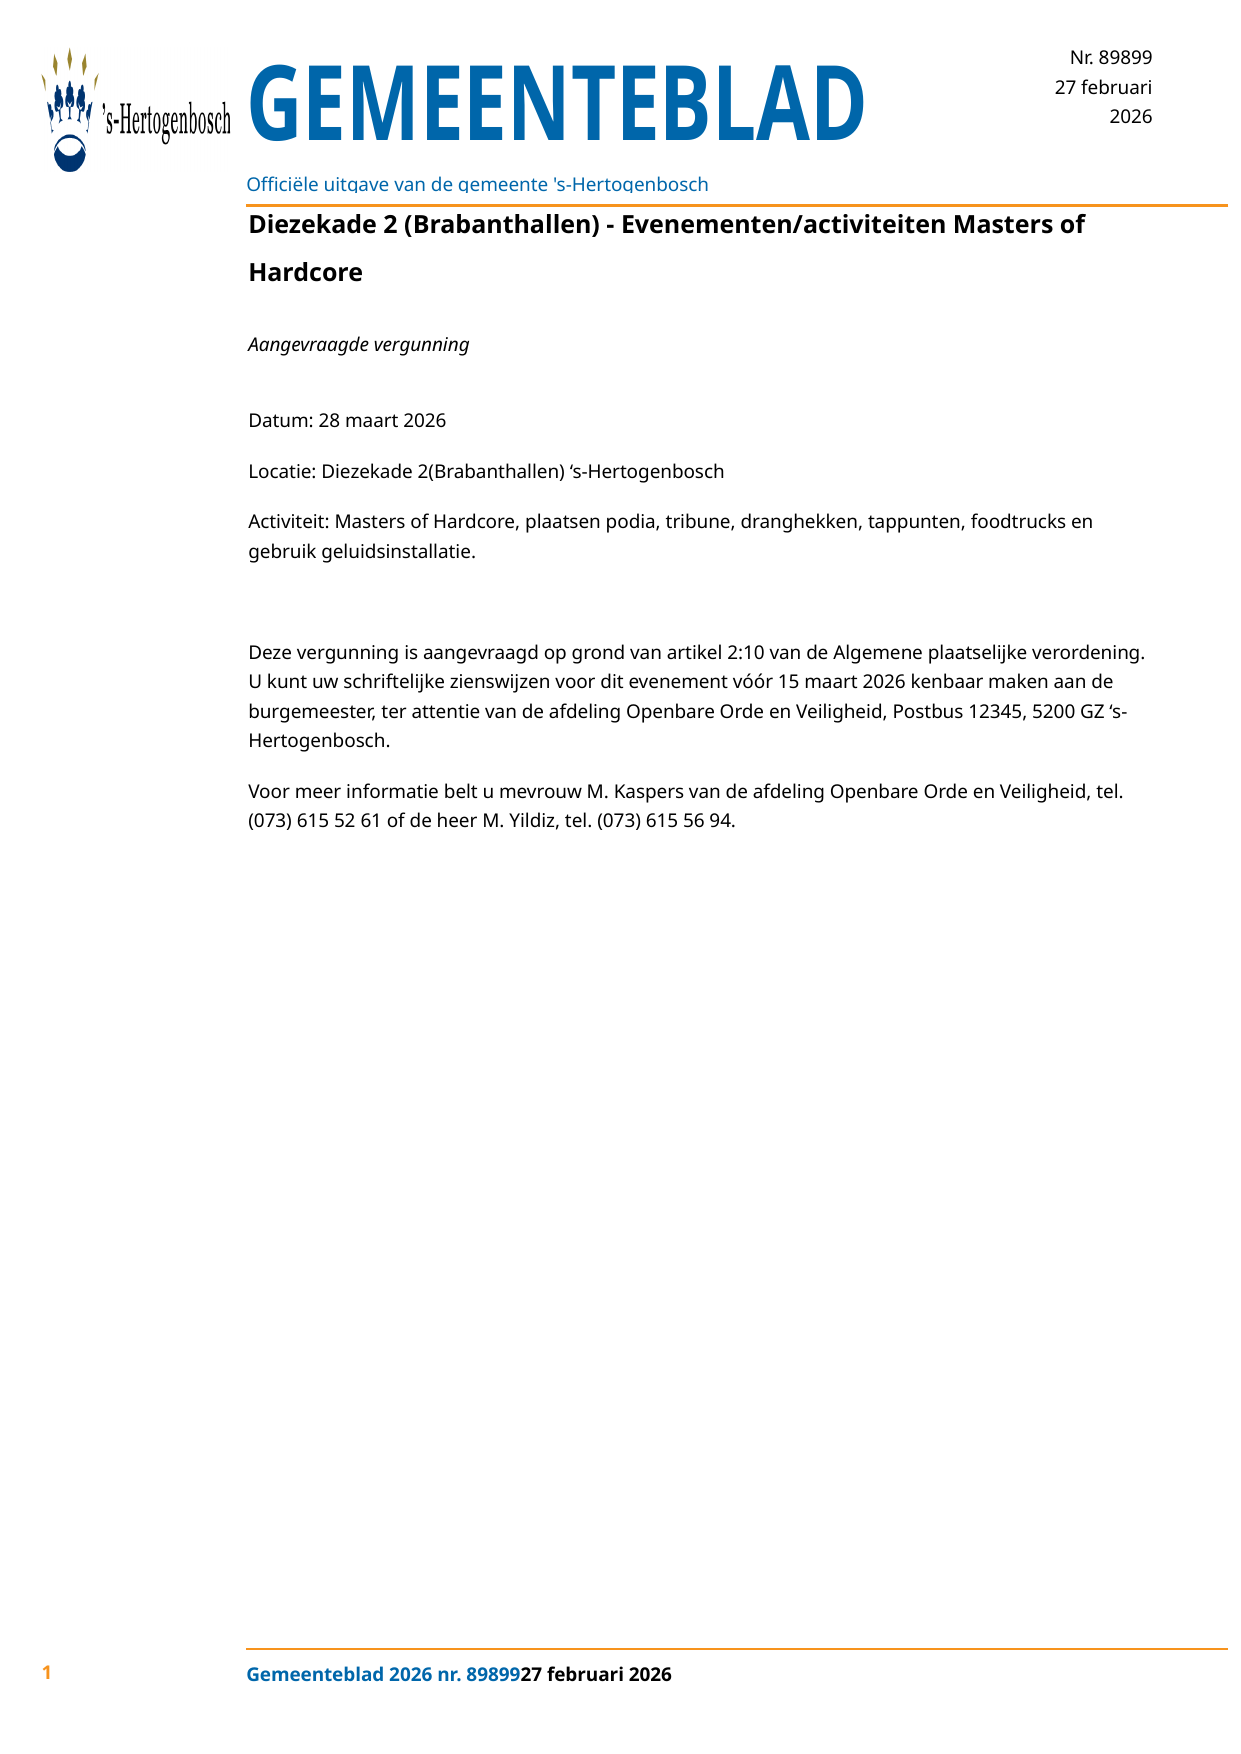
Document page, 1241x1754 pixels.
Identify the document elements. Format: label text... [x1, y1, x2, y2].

picture [41, 47, 231, 172]
text Locatie: Diezekade 2(Brabanthallen) ‘s-Hertogenbosch [248, 458, 1152, 484]
text Voor meer informatie belt u mevrouw M. Kaspers van de afdeling Openbare Orde en Veiligheid, tel. (073) 615 52 61 of de heer M. Yildiz, tel. (073) 615 56 94. [248, 778, 1152, 833]
text Diezekade 2 (Brabanthallen) - Evenementen/activiteiten Masters of Hardcore [248, 207, 1152, 288]
text Aangevraagde vergunning [248, 331, 1152, 357]
text Activiteit: Masters of Hardcore, plaatsen podia, tribune, dranghekken, tappunten, foodtrucks en gebruik geluidsinstallatie. [248, 508, 1152, 564]
text Deze vergunning is aangevraagd op grond van artikel 2:10 van de Algemene plaatselijke verordening. U kunt uw schriftelijke zienswijzen voor dit evenement vóór 15 maart 2026 kenbaar maken aan de burgemeester, ter attentie van de afdeling Openbare Orde en Veiligheid, Postbus 12345, 5200 GZ ‘s-Hertogenbosch. [248, 639, 1152, 753]
text Datum: 28 maart 2026 [248, 408, 1152, 433]
